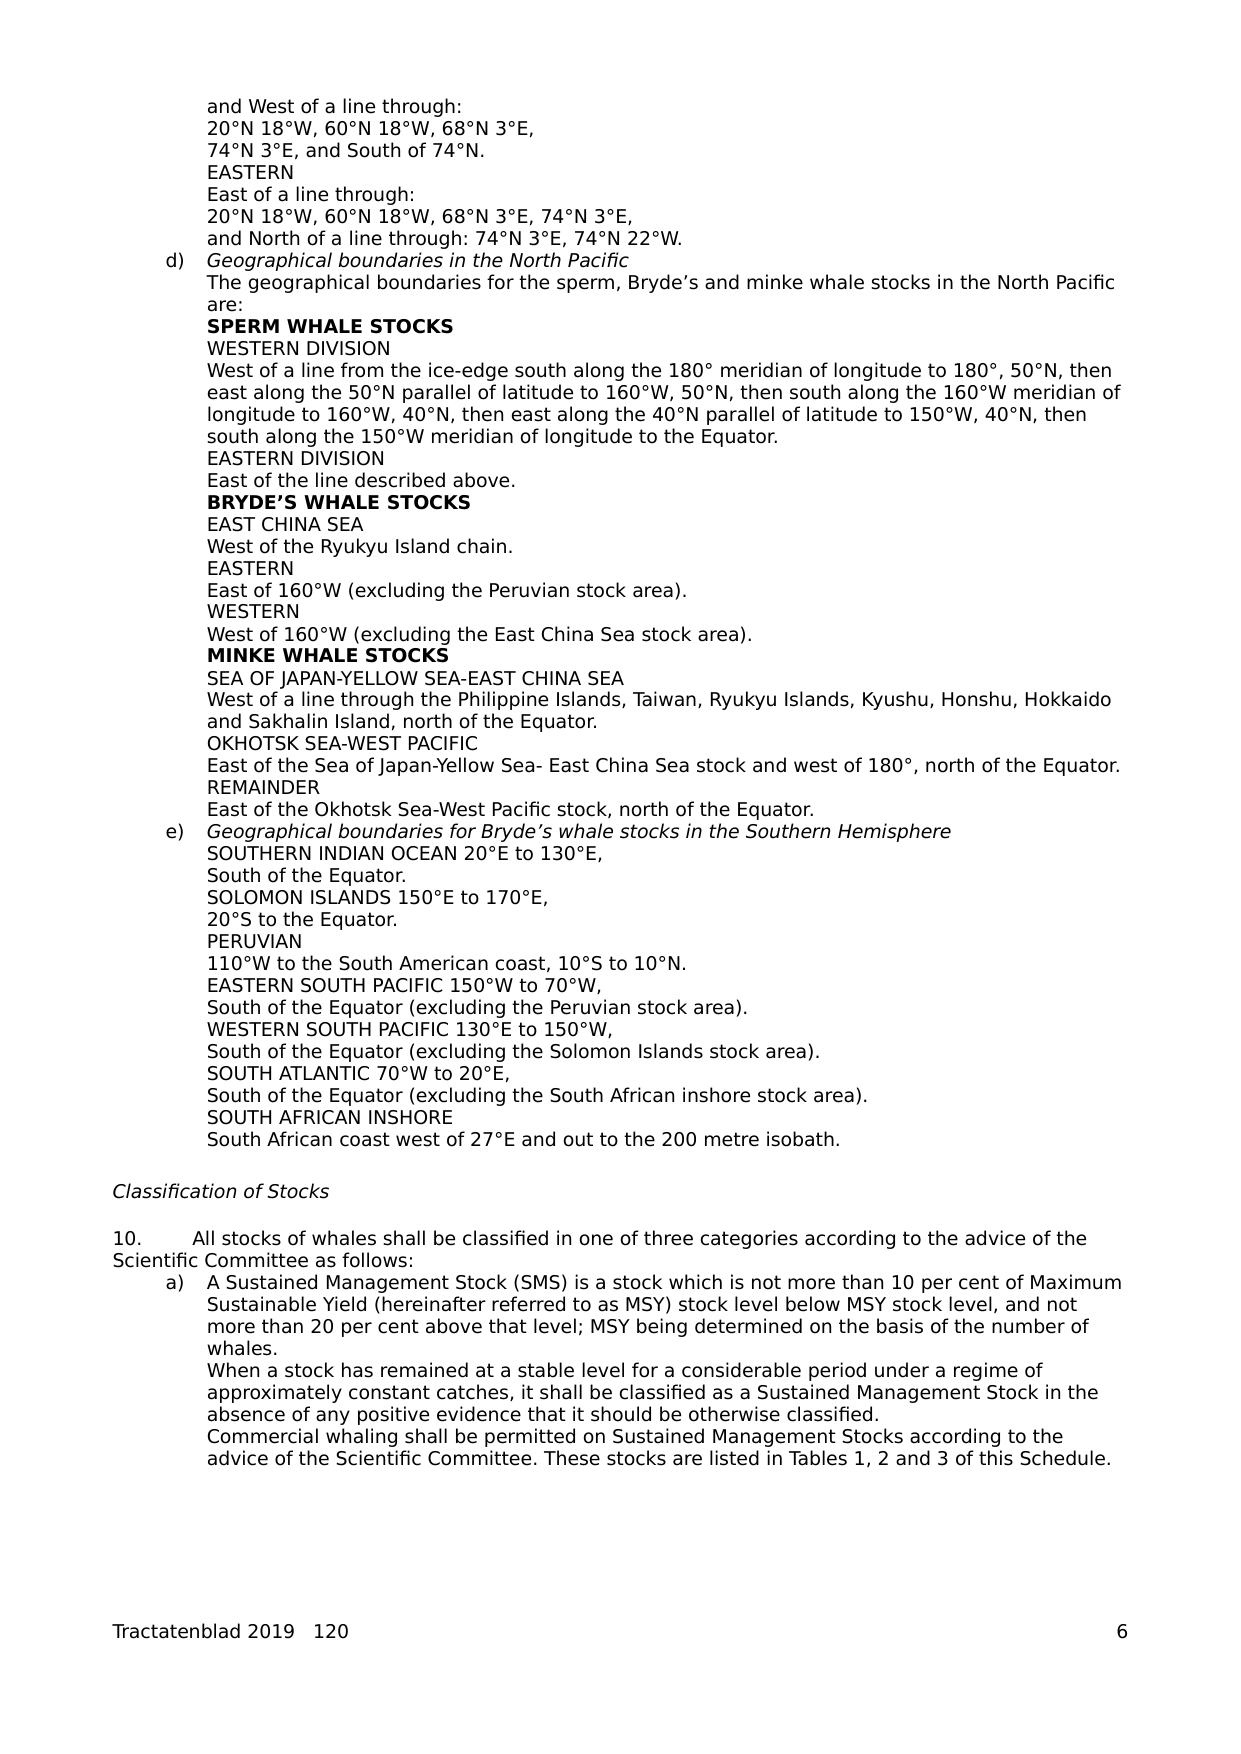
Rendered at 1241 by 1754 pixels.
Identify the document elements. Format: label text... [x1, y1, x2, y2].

text 10. All stocks of whales shall be classified in one of three categories according to the advice of the Scientific Committee as follows: [112, 1228, 1128, 1272]
text 74°N 3°E, and South of 74°N. [207, 140, 1128, 162]
text SPERM WHALE STOCKS [207, 316, 1128, 338]
text 20°N 18°W, 60°N 18°W, 68°N 3°E, [207, 118, 1128, 140]
text When a stock has remained at a stable level for a considerable period under a regime of approximately constant catches, it shall be classified as a Sustained Management Stock in the absence of any positive evidence that it should be otherwise classified. [207, 1360, 1128, 1426]
text South of the Equator (excluding the Solomon Islands stock area). [207, 1041, 1128, 1063]
text d) Geographical boundaries in the North Pacific [165, 250, 1128, 272]
text WESTERN SOUTH PACIFIC 130°E to 150°W, [207, 1019, 1128, 1041]
text SEA OF JAPAN-YELLOW SEA-EAST CHINA SEA [207, 667, 1128, 689]
text REMAINDER [207, 777, 1128, 799]
text East of the Okhotsk Sea-West Pacific stock, north of the Equator. [207, 799, 1128, 821]
text South of the Equator (excluding the Peruvian stock area). [207, 997, 1128, 1019]
text South of the Equator (excluding the South African inshore stock area). [207, 1085, 1128, 1107]
text EASTERN [207, 557, 1128, 579]
text PERUVIAN [207, 931, 1128, 953]
text 20°N 18°W, 60°N 18°W, 68°N 3°E, 74°N 3°E, [207, 206, 1128, 228]
text SOUTHERN INDIAN OCEAN 20°E to 130°E, [207, 843, 1128, 865]
text EAST CHINA SEA [207, 513, 1128, 536]
text South African coast west of 27°E and out to the 200 metre isobath. [207, 1129, 1128, 1151]
text West of a line from the ice-edge south along the 180° meridian of longitude to 180°, 50°N, then east along the 50°N parallel of latitude to 160°W, 50°N, then south along the 160°W meridian of longitude to 160°W, 40°N, then east along the 40°N parallel of latitude to 150°W, 40°N, then south along the 150°W meridian of longitude to the Equator. [207, 360, 1128, 448]
text and West of a line through: [207, 96, 1128, 118]
text BRYDE’S WHALE STOCKS [207, 492, 1128, 513]
text 20°S to the Equator. [207, 909, 1128, 931]
text SOUTH ATLANTIC 70°W to 20°E, [207, 1063, 1128, 1085]
text SOLOMON ISLANDS 150°E to 170°E, [207, 887, 1128, 909]
text East of the Sea of Japan-Yellow Sea- East China Sea stock and west of 180°, north of the Equator. [207, 755, 1128, 777]
text EASTERN SOUTH PACIFIC 150°W to 70°W, [207, 975, 1128, 997]
text Commercial whaling shall be permitted on Sustained Management Stocks according to the advice of the Scientific Committee. These stocks are listed in Tables 1, 2 and 3 of this Schedule. [207, 1426, 1128, 1470]
text OKHOTSK SEA-WEST PACIFIC [207, 733, 1128, 755]
text West of the Ryukyu Island chain. [207, 536, 1128, 557]
text and North of a line through: 74°N 3°E, 74°N 22°W. [207, 228, 1128, 250]
text EASTERN [207, 162, 1128, 184]
text West of 160°W (excluding the East China Sea stock area). [207, 623, 1128, 645]
text South of the Equator. [207, 865, 1128, 887]
text EASTERN DIVISION [207, 448, 1128, 469]
text WESTERN DIVISION [207, 338, 1128, 360]
text 110°W to the South American coast, 10°S to 10°N. [207, 953, 1128, 975]
text a) A Sustained Management Stock (SMS) is a stock which is not more than 10 per cent of Maximum Sustainable Yield (hereinafter referred to as MSY) stock level below MSY stock level, and not more than 20 per cent above that level; MSY being determined on the basis of the number of whales. [165, 1272, 1128, 1360]
text East of the line described above. [207, 469, 1128, 492]
text East of a line through: [207, 184, 1128, 206]
text SOUTH AFRICAN INSHORE [207, 1107, 1128, 1129]
text e) Geographical boundaries for Bryde’s whale stocks in the Southern Hemisphere [165, 821, 1128, 843]
text East of 160°W (excluding the Peruvian stock area). [207, 579, 1128, 601]
text West of a line through the Philippine Islands, Taiwan, Ryukyu Islands, Kyushu, Honshu, Hokkaido and Sakhalin Island, north of the Equator. [207, 689, 1128, 733]
subtitle Classification of Stocks [112, 1181, 1128, 1203]
text The geographical boundaries for the sperm, Bryde’s and minke whale stocks in the North Pacific are: [207, 272, 1128, 316]
text MINKE WHALE STOCKS [207, 645, 1128, 667]
text WESTERN [207, 601, 1128, 623]
